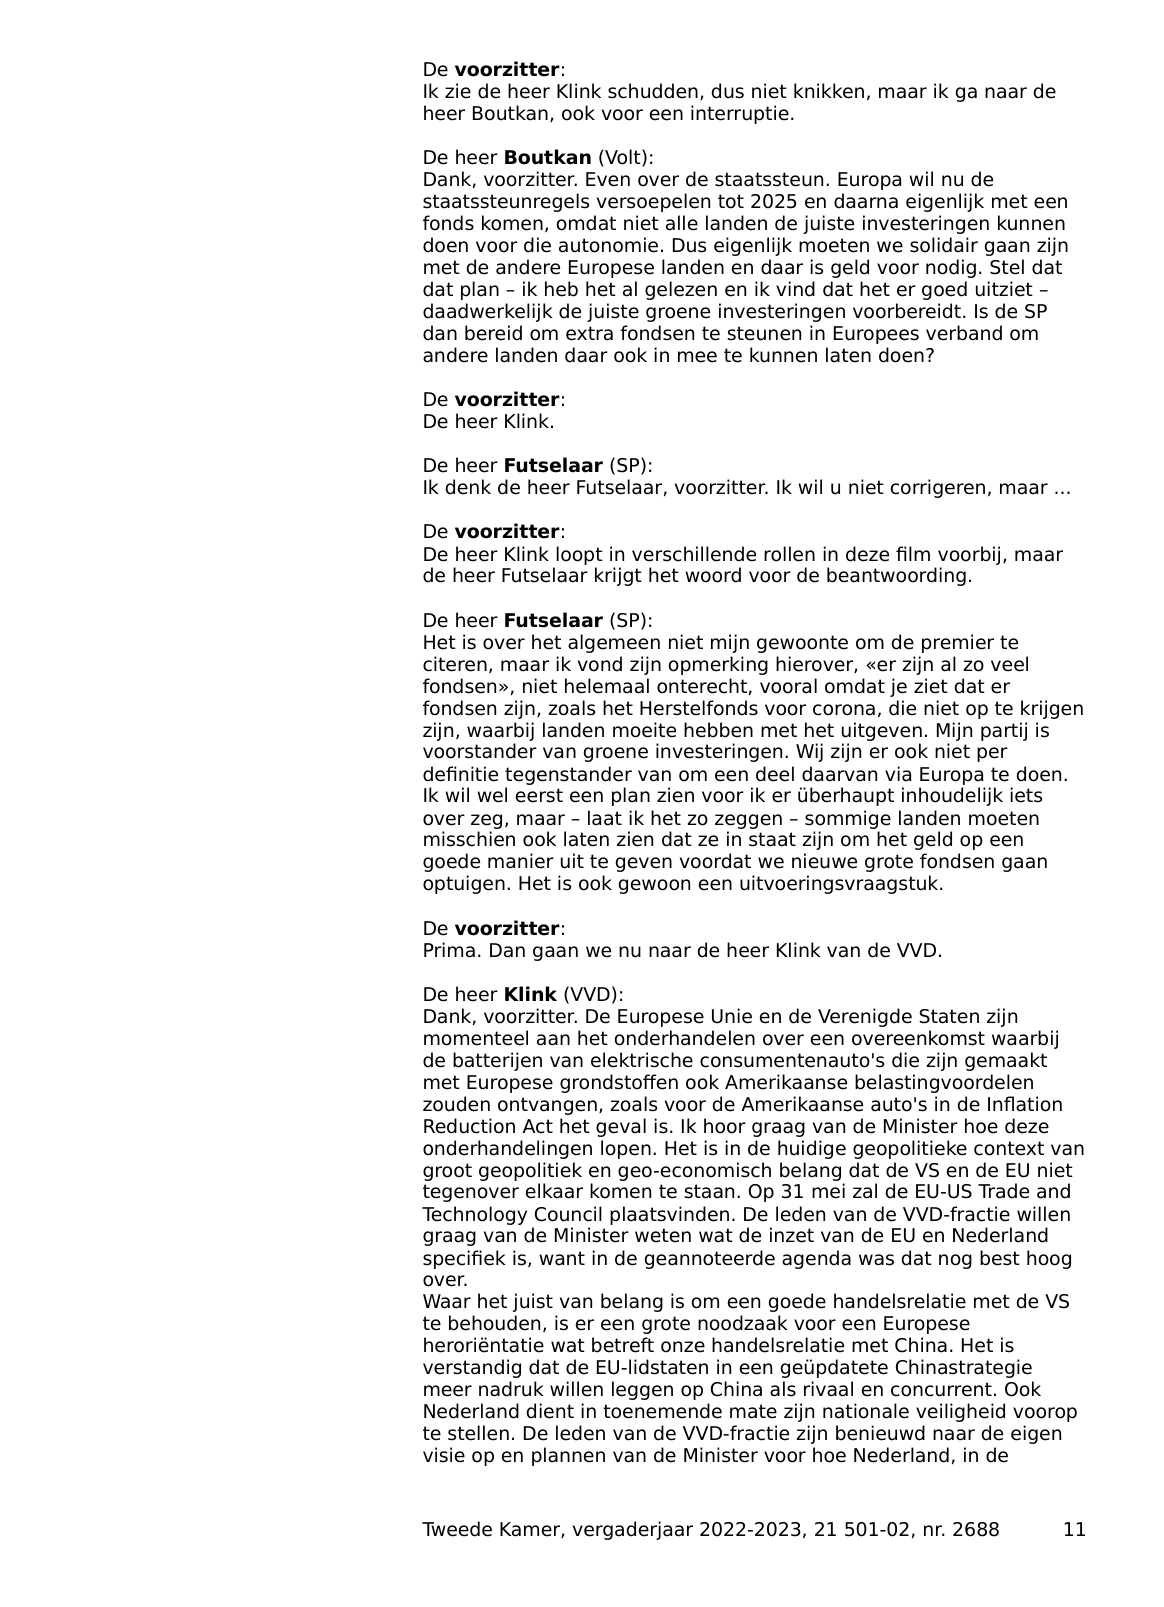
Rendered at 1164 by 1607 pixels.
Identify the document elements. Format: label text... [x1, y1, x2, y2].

text De heer Klink. [422, 411, 1087, 433]
text Dank, voorzitter. De Europese Unie en de Verenigde Staten zijn momenteel aan het onderhandelen over een overeenkomst waarbij de batterijen van elektrische consumentenauto's die zijn gemaakt met Europese grondstoffen ook Amerikaanse belastingvoordelen zouden ontvangen, zoals voor de Amerikaanse auto's in de Inflation Reduction Act het geval is. Ik hoor graag van de Minister hoe deze onderhandelingen lopen. Het is in de huidige geopolitieke context van groot geopolitiek en geo-economisch belang dat de VS en de EU niet tegenover elkaar komen te staan. Op 31 mei zal de EU-US Trade and Technology Council plaatsvinden. De leden van de VVD-fractie willen graag van de Minister weten wat de inzet van de EU en Nederland specifiek is, want in de geannoteerde agenda was dat nog best hoog over. [422, 1006, 1087, 1291]
text De heer Klink loopt in verschillende rollen in deze film voorbij, maar de heer Futselaar krijgt het woord voor de beantwoording. [422, 543, 1087, 587]
text De heer Futselaar (SP): [422, 609, 1087, 632]
text Waar het juist van belang is om een goede handelsrelatie met de VS te behouden, is er een grote noodzaak voor een Europese heroriëntatie wat betreft onze handelsrelatie met China. Het is verstandig dat de EU-lidstaten in een geüpdatete Chinastrategie meer nadruk willen leggen op China als rivaal en concurrent. Ook Nederland dient in toenemende mate zijn nationale veiligheid voorop te stellen. De leden van de VVD-fractie zijn benieuwd naar de eigen visie op en plannen van de Minister voor hoe Nederland, in de [422, 1291, 1087, 1467]
text De voorzitter: [422, 521, 1087, 543]
text Ik zie de heer Klink schudden, dus niet knikken, maar ik ga naar de heer Boutkan, ook voor een interruptie. [422, 81, 1087, 125]
text Het is over het algemeen niet mijn gewoonte om de premier te citeren, maar ik vond zijn opmerking hierover, «er zijn al zo veel fondsen», niet helemaal onterecht, vooral omdat je ziet dat er fondsen zijn, zoals het Herstelfonds voor corona, die niet op te krijgen zijn, waarbij landen moeite hebben met het uitgeven. Mijn partij is voorstander van groene investeringen. Wij zijn er ook niet per definitie tegenstander van om een deel daarvan via Europa te doen. Ik wil wel eerst een plan zien voor ik er überhaupt inhoudelijk iets over zeg, maar – laat ik het zo zeggen – sommige landen moeten misschien ook laten zien dat ze in staat zijn om het geld op een goede manier uit te geven voordat we nieuwe grote fondsen gaan optuigen. Het is ook gewoon een uitvoeringsvraagstuk. [422, 632, 1087, 895]
text De voorzitter: [422, 59, 1087, 81]
text Dank, voorzitter. Even over de staatssteun. Europa wil nu de staatssteunregels versoepelen tot 2025 en daarna eigenlijk met een fonds komen, omdat niet alle landen de juiste investeringen kunnen doen voor die autonomie. Dus eigenlijk moeten we solidair gaan zijn met de andere Europese landen en daar is geld voor nodig. Stel dat dat plan – ik heb het al gelezen en ik vind dat het er goed uitziet – daadwerkelijk de juiste groene investeringen voorbereidt. Is de SP dan bereid om extra fondsen te steunen in Europees verband om andere landen daar ook in mee te kunnen laten doen? [422, 169, 1087, 367]
text De heer Futselaar (SP): [422, 455, 1087, 477]
text De voorzitter: [422, 389, 1087, 411]
text De voorzitter: [422, 917, 1087, 939]
text De heer Boutkan (Volt): [422, 147, 1087, 169]
text Prima. Dan gaan we nu naar de heer Klink van de VVD. [422, 939, 1087, 961]
text Ik denk de heer Futselaar, voorzitter. Ik wil u niet corrigeren, maar ... [422, 477, 1087, 499]
text De heer Klink (VVD): [422, 984, 1087, 1006]
